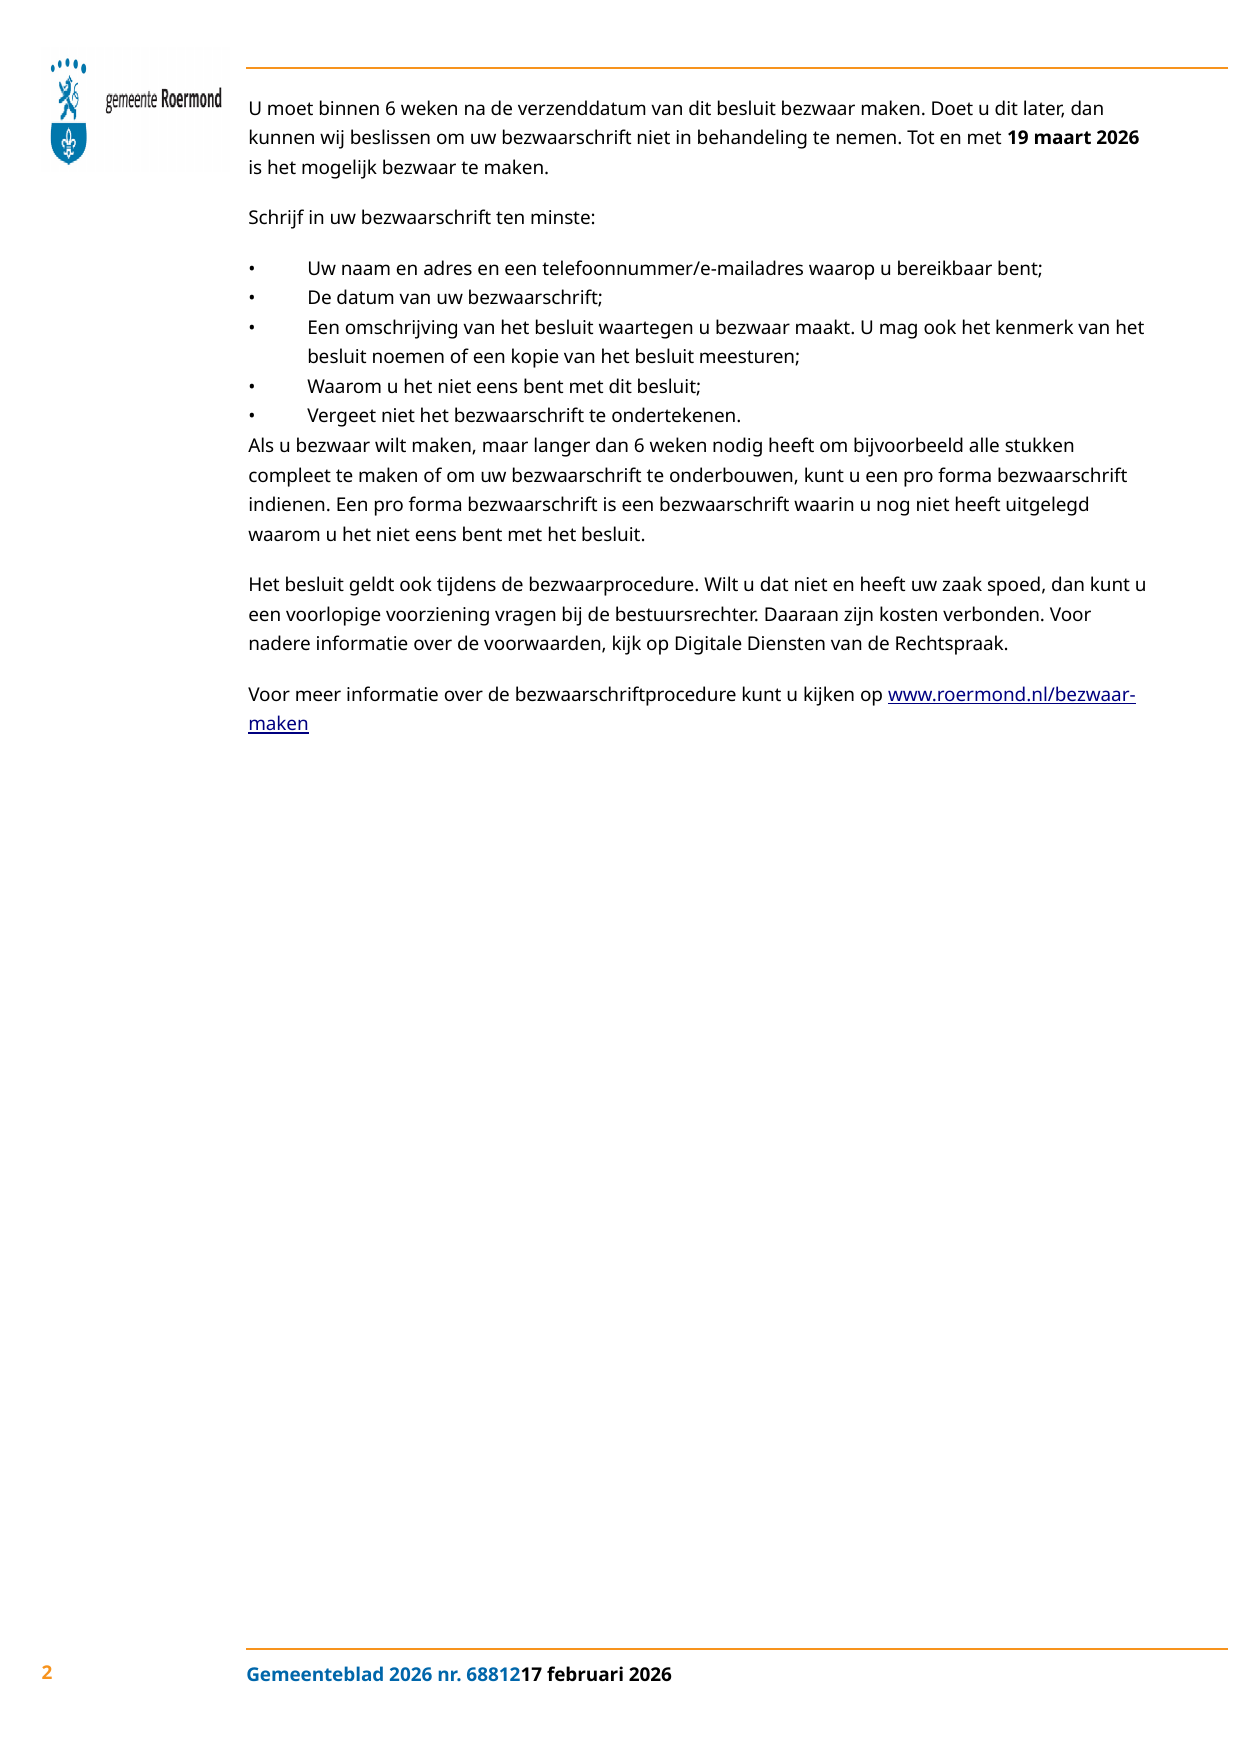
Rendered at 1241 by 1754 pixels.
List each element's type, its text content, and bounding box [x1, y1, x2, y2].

list De datum van uw bezwaarschrift; [248, 284, 1152, 310]
text Het besluit geldt ook tijdens de bezwaarprocedure. Wilt u dat niet en heeft uw zaak spoed, dan kunt u een voorlopige voorziening vragen bij de bestuursrechter. Daaraan zijn kosten verbonden. Voor nadere informatie over de voorwaarden, kijk op Digitale Diensten van de Rechtspraak. [248, 571, 1152, 656]
text Schrijf in uw bezwaarschrift ten minste: [248, 204, 1152, 230]
text Voor meer informatie over de bezwaarschriftprocedure kunt u kijken op www.roermond.nl/bezwaar-maken [248, 681, 1152, 736]
list Vergeet niet het bezwaarschrift te ondertekenen. [248, 403, 1152, 428]
text Als u bezwaar wilt maken, maar langer dan 6 weken nodig heeft om bijvoorbeeld alle stukken compleet te maken of om uw bezwaarschrift te onderbouwen, kunt u een pro forma bezwaarschrift indienen. Een pro forma bezwaarschrift is een bezwaarschrift waarin u nog niet heeft uitgelegd waarom u het niet eens bent met het besluit. [248, 432, 1152, 547]
list Een omschrijving van het besluit waartegen u bezwaar maakt. U mag ook het kenmerk van het besluit noemen of een kopie van het besluit meesturen; [248, 314, 1152, 369]
list Waarom u het niet eens bent met dit besluit; [248, 373, 1152, 399]
picture [41, 47, 231, 172]
list Uw naam en adres en een telefoonnummer/e-mailadres waarop u bereikbaar bent; [248, 255, 1152, 281]
text U moet binnen 6 weken na de verzenddatum van dit besluit bezwaar maken. Doet u dit later, dan kunnen wij beslissen om uw bezwaarschrift niet in behandeling te nemen. Tot en met 19 maart 2026 is het mogelijk bezwaar te maken. [248, 95, 1152, 180]
